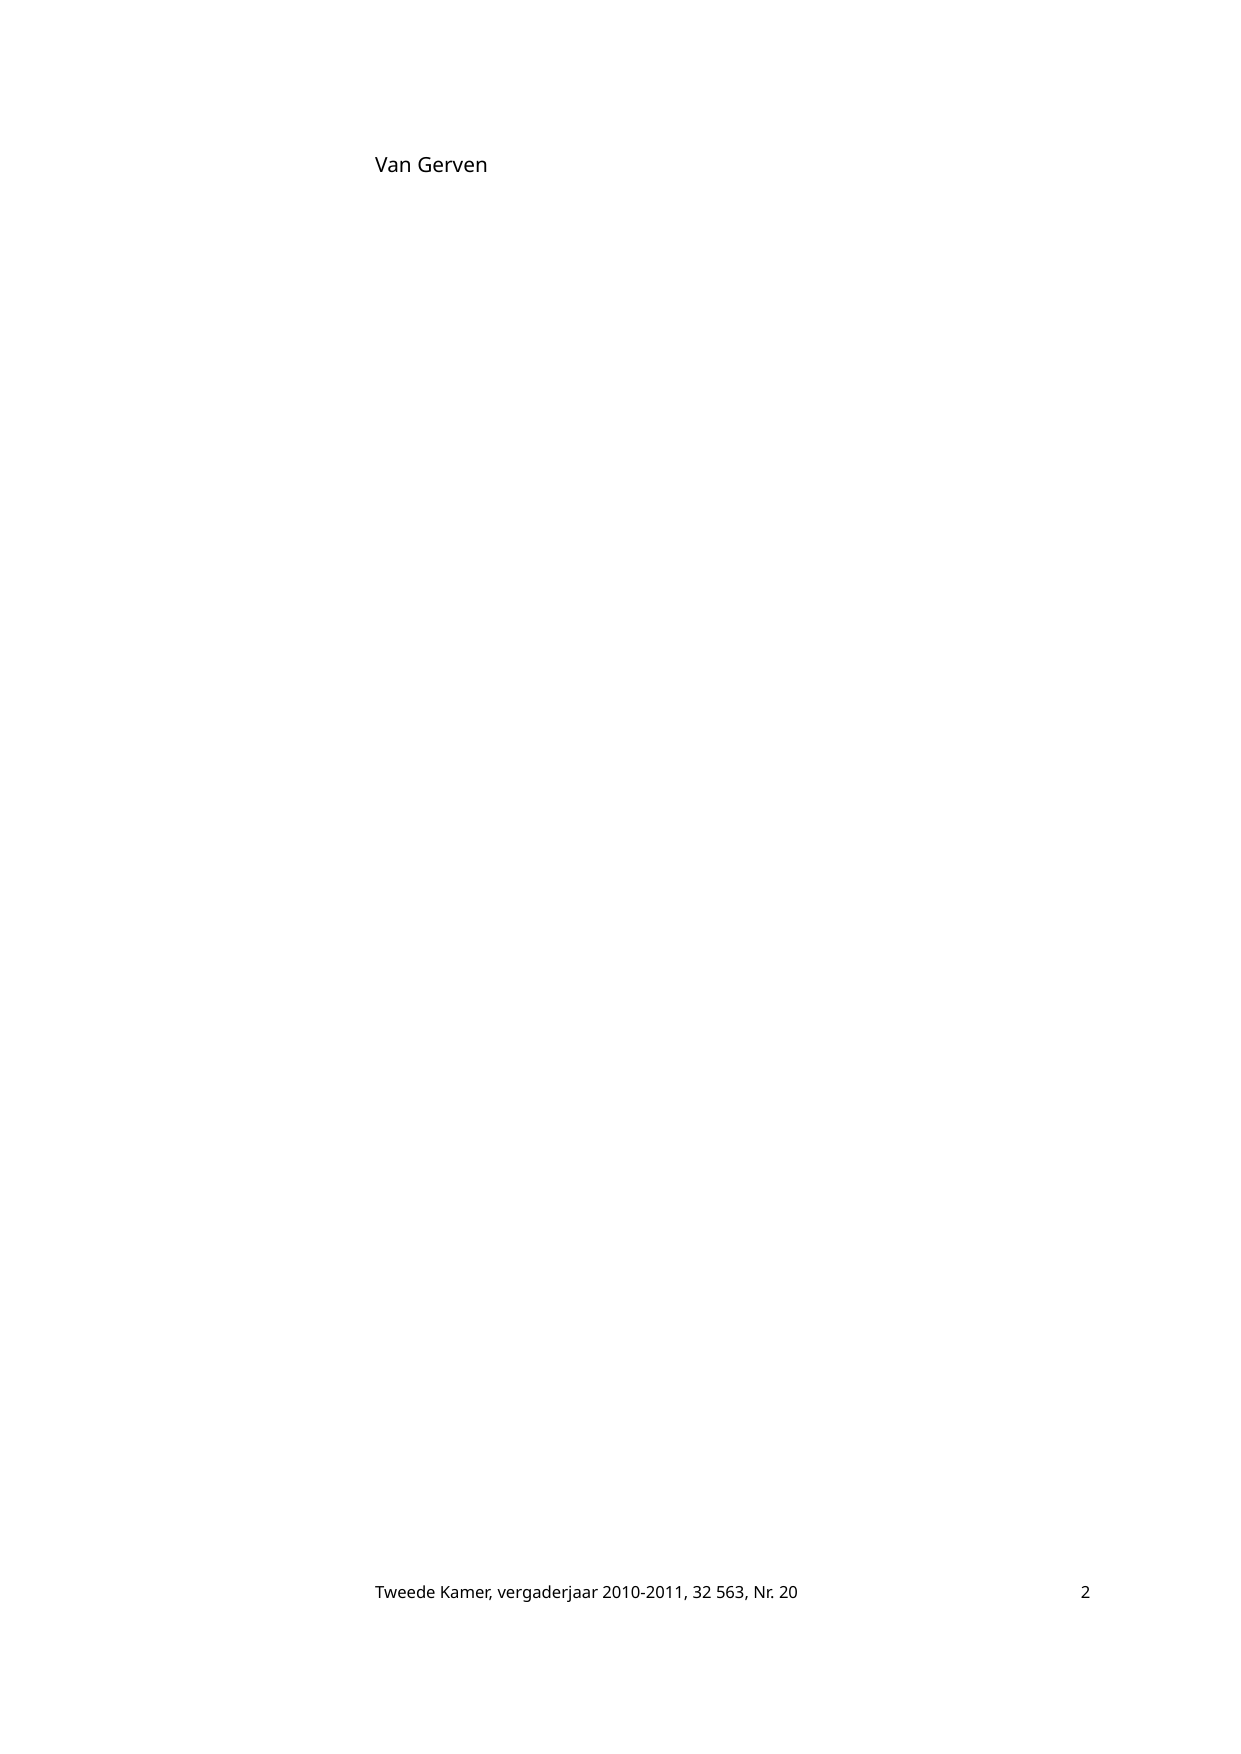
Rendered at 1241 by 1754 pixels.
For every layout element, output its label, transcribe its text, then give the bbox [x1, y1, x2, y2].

text Van Gerven [375, 150, 1090, 178]
